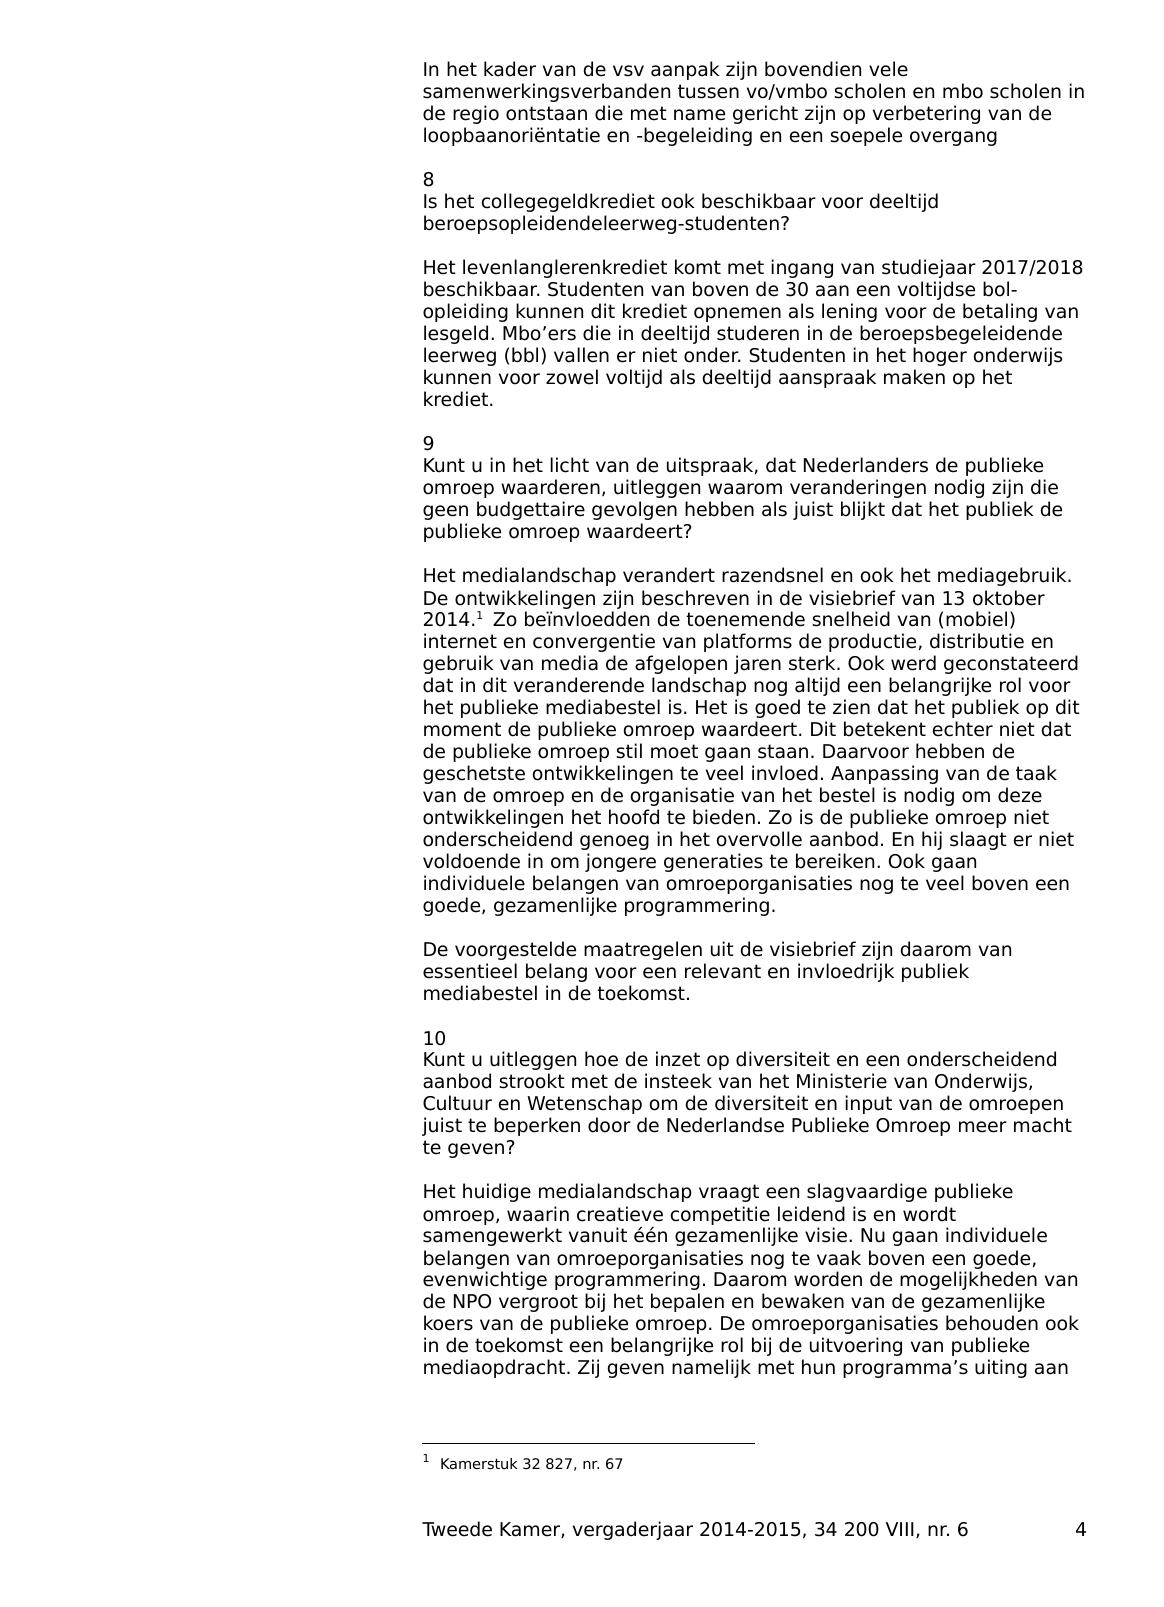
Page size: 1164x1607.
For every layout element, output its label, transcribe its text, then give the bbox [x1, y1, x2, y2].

text 9 [422, 433, 1087, 455]
text Kamerstuk 32 827, nr. 67 [422, 1452, 1087, 1474]
text Het huidige medialandschap vraagt een slagvaardige publieke omroep, waarin creatieve competitie leidend is en wordt samengewerkt vanuit één gezamenlijke visie. Nu gaan individuele belangen van omroeporganisaties nog te vaak boven een goede, evenwichtige programmering. Daarom worden de mogelijkheden van de NPO vergroot bij het bepalen en bewaken van de gezamenlijke koers van de publieke omroep. De omroeporganisaties behouden ook in de toekomst een belangrijke rol bij de uitvoering van publieke mediaopdracht. Zij geven namelijk met hun programma’s uiting aan [422, 1181, 1087, 1379]
text Het medialandschap verandert razendsnel en ook het mediagebruik. De ontwikkelingen zijn beschreven in de visiebrief van 13 oktober 2014. Zo beïnvloedden de toenemende snelheid van (mobiel) internet en convergentie van platforms de productie, distributie en gebruik van media de afgelopen jaren sterk. Ook werd geconstateerd dat in dit veranderende landschap nog altijd een belangrijke rol voor het publieke mediabestel is. Het is goed te zien dat het publiek op dit moment de publieke omroep waardeert. Dit betekent echter niet dat de publieke omroep stil moet gaan staan. Daarvoor hebben de geschetste ontwikkelingen te veel invloed. Aanpassing van de taak van de omroep en de organisatie van het bestel is nodig om deze ontwikkelingen het hoofd te bieden. Zo is de publieke omroep niet onderscheidend genoeg in het overvolle aanbod. En hij slaagt er niet voldoende in om jongere generaties te bereiken. Ook gaan individuele belangen van omroeporganisaties nog te veel boven een goede, gezamenlijke programmering. [422, 565, 1087, 917]
text In het kader van de vsv aanpak zijn bovendien vele samenwerkingsverbanden tussen vo/vmbo scholen en mbo scholen in de regio ontstaan die met name gericht zijn op verbetering van de loopbaanoriëntatie en -begeleiding en een soepele overgang [422, 59, 1087, 147]
text Het levenlanglerenkrediet komt met ingang van studiejaar 2017/2018 beschikbaar. Studenten van boven de 30 aan een voltijdse bol-opleiding kunnen dit krediet opnemen als lening voor de betaling van lesgeld. Mbo’ers die in deeltijd studeren in de beroepsbegeleidende leerweg (bbl) vallen er niet onder. Studenten in het hoger onderwijs kunnen voor zowel voltijd als deeltijd aanspraak maken op het krediet. [422, 257, 1087, 411]
text De voorgestelde maatregelen uit de visiebrief zijn daarom van essentieel belang voor een relevant en invloedrijk publiek mediabestel in de toekomst. [422, 939, 1087, 1005]
text 10 [422, 1027, 1087, 1049]
text Is het collegegeldkrediet ook beschikbaar voor deeltijd beroepsopleidendeleerweg-studenten? [422, 191, 1087, 235]
text Kunt u in het licht van de uitspraak, dat Nederlanders de publieke omroep waarderen, uitleggen waarom veranderingen nodig zijn die geen budgettaire gevolgen hebben als juist blijkt dat het publiek de publieke omroep waardeert? [422, 455, 1087, 543]
text Kunt u uitleggen hoe de inzet op diversiteit en een onderscheidend aanbod strookt met de insteek van het Ministerie van Onderwijs, Cultuur en Wetenschap om de diversiteit en input van de omroepen juist te beperken door de Nederlandse Publieke Omroep meer macht te geven? [422, 1049, 1087, 1159]
text 8 [422, 169, 1087, 191]
